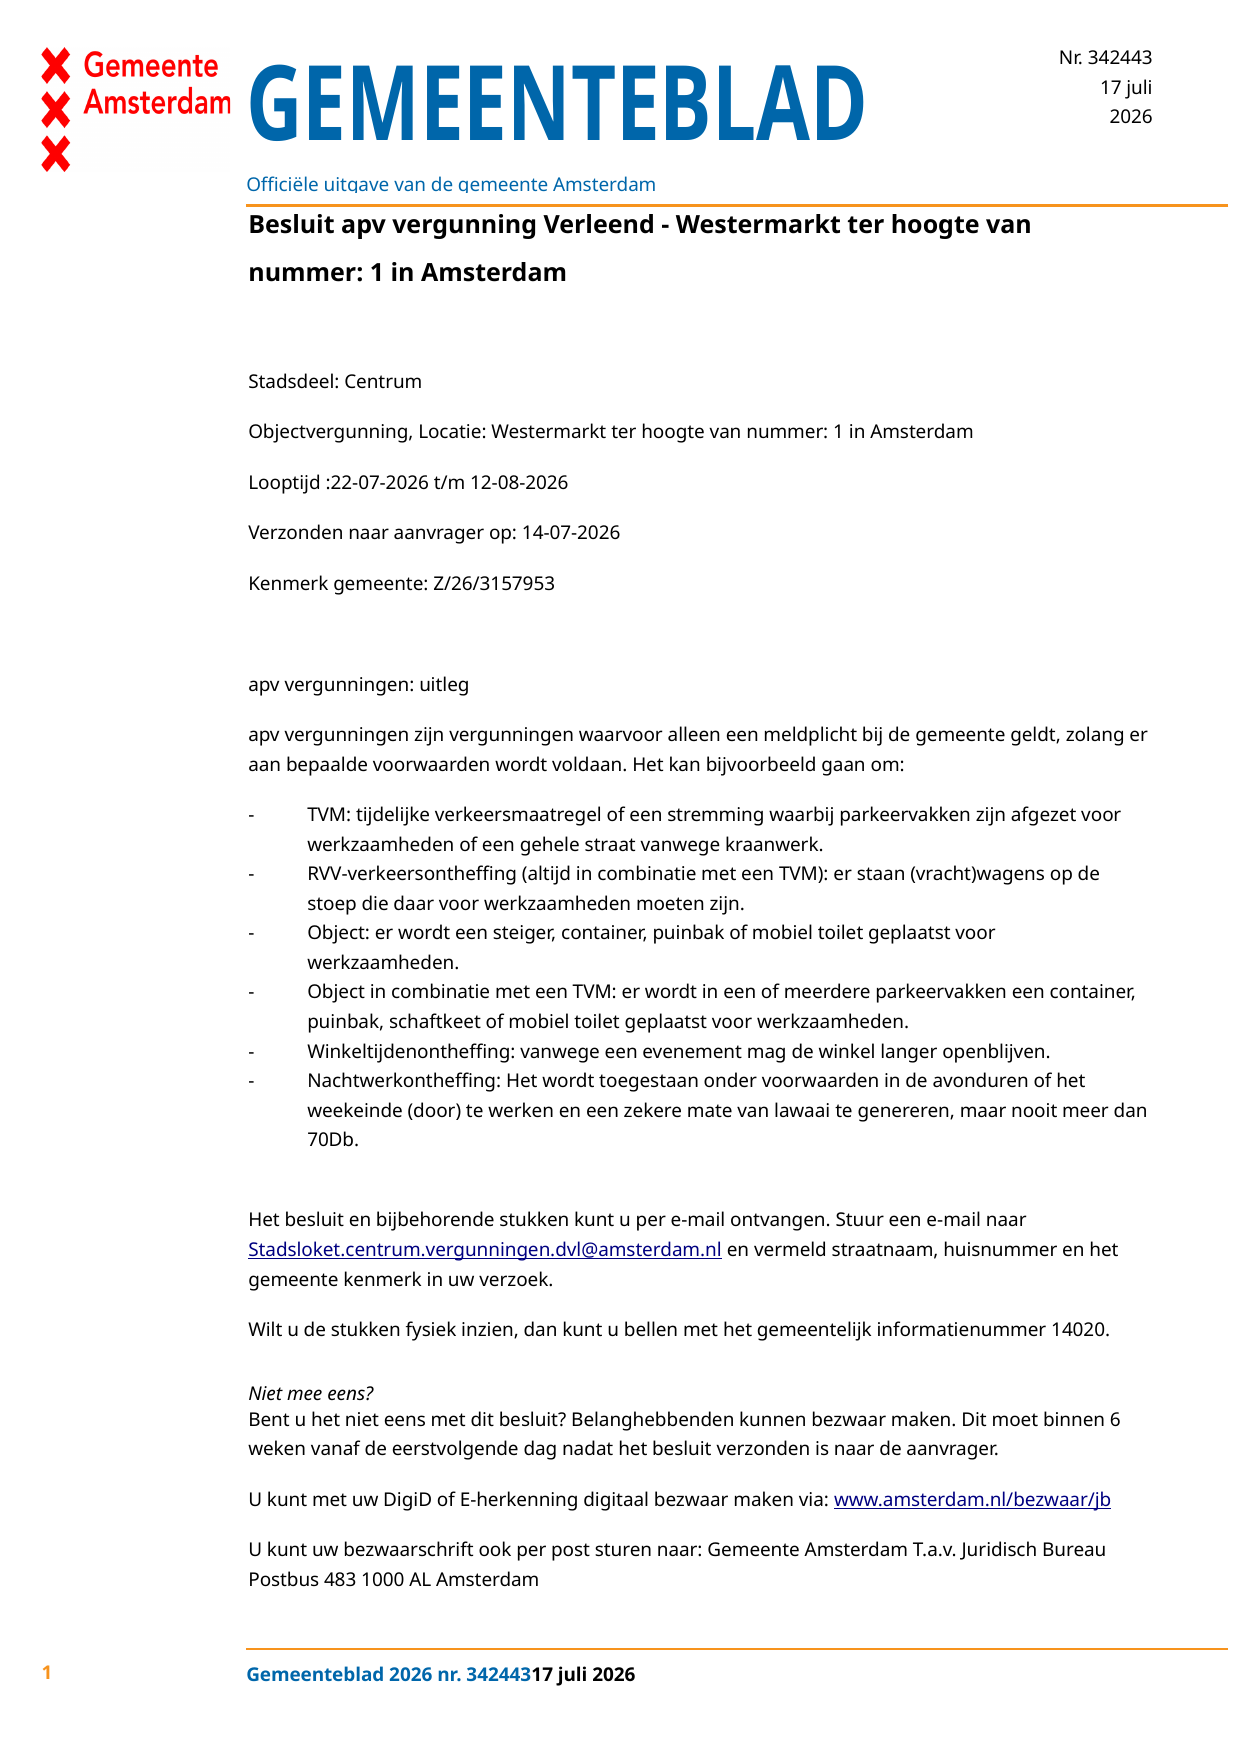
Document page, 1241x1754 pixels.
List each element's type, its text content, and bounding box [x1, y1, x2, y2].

list Object: er wordt een steiger, container, puinbak of mobiel toilet geplaatst voor werkzaamheden. [248, 919, 1152, 975]
text Besluit apv vergunning Verleend - Westermarkt ter hoogte van nummer: 1 in Amsterdam [248, 207, 1152, 288]
text Het besluit en bijbehorende stukken kunt u per e-mail ontvangen. Stuur een e-mail naar Stadsloket.centrum.vergunningen.dvl@amsterdam.nl en vermeld straatnaam, huisnummer en het gemeente kenmerk in uw verzoek. [248, 1207, 1152, 1292]
text Bent u het niet eens met dit besluit? Belanghebbenden kunnen bezwaar maken. Dit moet binnen 6 weken vanaf de eerstvolgende dag nadat het besluit verzonden is naar de aanvrager. [248, 1406, 1152, 1461]
list RVV-verkeersontheffing (altijd in combinatie met een TVM): er staan (vracht)wagens op de stoep die daar voor werkzaamheden moeten zijn. [248, 860, 1152, 916]
text Niet mee eens? [248, 1380, 1152, 1406]
text U kunt met uw DigiD of E-herkenning digitaal bezwaar maken via: www.amsterdam.nl/bezwaar/jb [248, 1486, 1152, 1512]
list TVM: tijdelijke verkeersmaatregel of een stremming waarbij parkeervakken zijn afgezet voor werkzaamheden of een gehele straat vanwege kraanwerk. [248, 801, 1152, 857]
text Verzonden naar aanvrager op: 14-07-2026 [248, 519, 1152, 545]
text Kenmerk gemeente: Z/26/3157953 [248, 570, 1152, 596]
text Objectvergunning, Locatie: Westermarkt ter hoogte van nummer: 1 in Amsterdam [248, 419, 1152, 444]
picture [41, 47, 231, 172]
text apv vergunningen: uitleg [248, 671, 1152, 697]
text U kunt uw bezwaarschrift ook per post sturen naar: Gemeente Amsterdam T.a.v. Juridisch Bureau Postbus 483 1000 AL Amsterdam [248, 1536, 1152, 1592]
text Looptijd :22-07-2026 t/m 12-08-2026 [248, 469, 1152, 495]
text Stadsdeel: Centrum [248, 368, 1152, 394]
list Winkeltijdenontheffing: vanwege een evenement mag de winkel langer openblijven. [248, 1038, 1152, 1064]
text Wilt u de stukken fysiek inzien, dan kunt u bellen met het gemeentelijk informatienummer 14020. [248, 1316, 1152, 1342]
list Nachtwerkontheffing: Het wordt toegestaan onder voorwaarden in de avonduren of het weekeinde (door) te werken en een zekere mate van lawaai te genereren, maar nooit meer dan 70Db. [248, 1067, 1152, 1152]
text apv vergunningen zijn vergunningen waarvoor alleen een meldplicht bij de gemeente geldt, zolang er aan bepaalde voorwaarden wordt voldaan. Het kan bijvoorbeeld gaan om: [248, 721, 1152, 777]
list Object in combinatie met een TVM: er wordt in een of meerdere parkeervakken een container, puinbak, schaftkeet of mobiel toilet geplaatst voor werkzaamheden. [248, 979, 1152, 1034]
